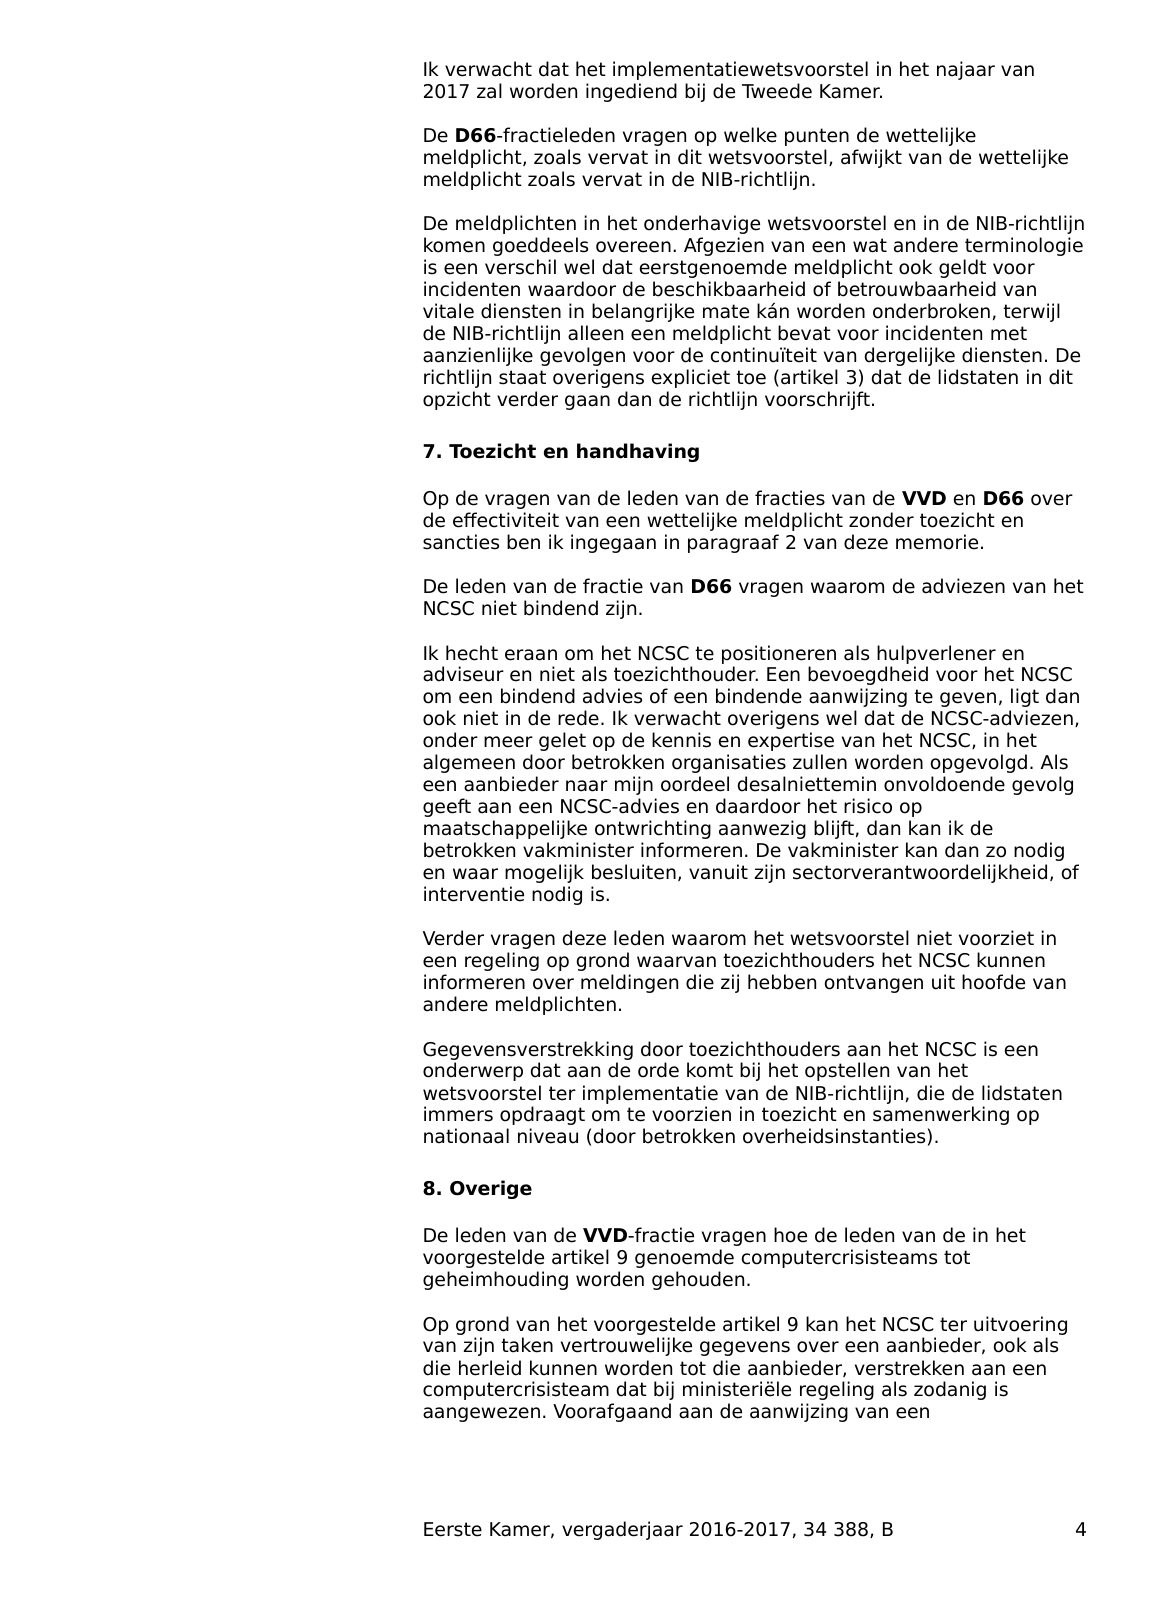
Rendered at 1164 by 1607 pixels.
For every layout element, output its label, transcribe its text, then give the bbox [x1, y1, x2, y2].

text De leden van de VVD-fractie vragen hoe de leden van de in het voorgestelde artikel 9 genoemde computercrisisteams tot geheimhouding worden gehouden. [422, 1225, 1087, 1291]
text Op de vragen van de leden van de fracties van de VVD en D66 over de effectiviteit van een wettelijke meldplicht zonder toezicht en sancties ben ik ingegaan in paragraaf 2 van deze memorie. [422, 488, 1087, 554]
text De leden van de fractie van D66 vragen waarom de adviezen van het NCSC niet bindend zijn. [422, 576, 1087, 620]
text Verder vragen deze leden waarom het wetsvoorstel niet voorziet in een regeling op grond waarvan toezichthouders het NCSC kunnen informeren over meldingen die zij hebben ontvangen uit hoofde van andere meldplichten. [422, 928, 1087, 1016]
text Ik verwacht dat het implementatiewetsvoorstel in het najaar van 2017 zal worden ingediend bij de Tweede Kamer. [422, 59, 1087, 103]
subtitle 7. Toezicht en handhaving [422, 441, 1087, 463]
text Gegevensverstrekking door toezichthouders aan het NCSC is een onderwerp dat aan de orde komt bij het opstellen van het wetsvoorstel ter implementatie van de NIB-richtlijn, die de lidstaten immers opdraagt om te voorzien in toezicht en samenwerking op nationaal niveau (door betrokken overheidsinstanties). [422, 1038, 1087, 1148]
subtitle 8. Overige [422, 1178, 1087, 1200]
text De meldplichten in het onderhavige wetsvoorstel en in de NIB-richtlijn komen goeddeels overeen. Afgezien van een wat andere terminologie is een verschil wel dat eerstgenoemde meldplicht ook geldt voor incidenten waardoor de beschikbaarheid of betrouwbaarheid van vitale diensten in belangrijke mate kán worden onderbroken, terwijl de NIB-richtlijn alleen een meldplicht bevat voor incidenten met aanzienlijke gevolgen voor de continuïteit van dergelijke diensten. De richtlijn staat overigens expliciet toe (artikel 3) dat de lidstaten in dit opzicht verder gaan dan de richtlijn voorschrijft. [422, 213, 1087, 411]
text Ik hecht eraan om het NCSC te positioneren als hulpverlener en adviseur en niet als toezichthouder. Een bevoegdheid voor het NCSC om een bindend advies of een bindende aanwijzing te geven, ligt dan ook niet in de rede. Ik verwacht overigens wel dat de NCSC-adviezen, onder meer gelet op de kennis en expertise van het NCSC, in het algemeen door betrokken organisaties zullen worden opgevolgd. Als een aanbieder naar mijn oordeel desalniettemin onvoldoende gevolg geeft aan een NCSC-advies en daardoor het risico op maatschappelijke ontwrichting aanwezig blijft, dan kan ik de betrokken vakminister informeren. De vakminister kan dan zo nodig en waar mogelijk besluiten, vanuit zijn sectorverantwoordelijkheid, of interventie nodig is. [422, 642, 1087, 906]
text De D66-fractieleden vragen op welke punten de wettelijke meldplicht, zoals vervat in dit wetsvoorstel, afwijkt van de wettelijke meldplicht zoals vervat in de NIB-richtlijn. [422, 125, 1087, 191]
text Op grond van het voorgestelde artikel 9 kan het NCSC ter uitvoering van zijn taken vertrouwelijke gegevens over een aanbieder, ook als die herleid kunnen worden tot die aanbieder, verstrekken aan een computercrisisteam dat bij ministeriële regeling als zodanig is aangewezen. Voorafgaand aan de aanwijzing van een [422, 1313, 1087, 1423]
